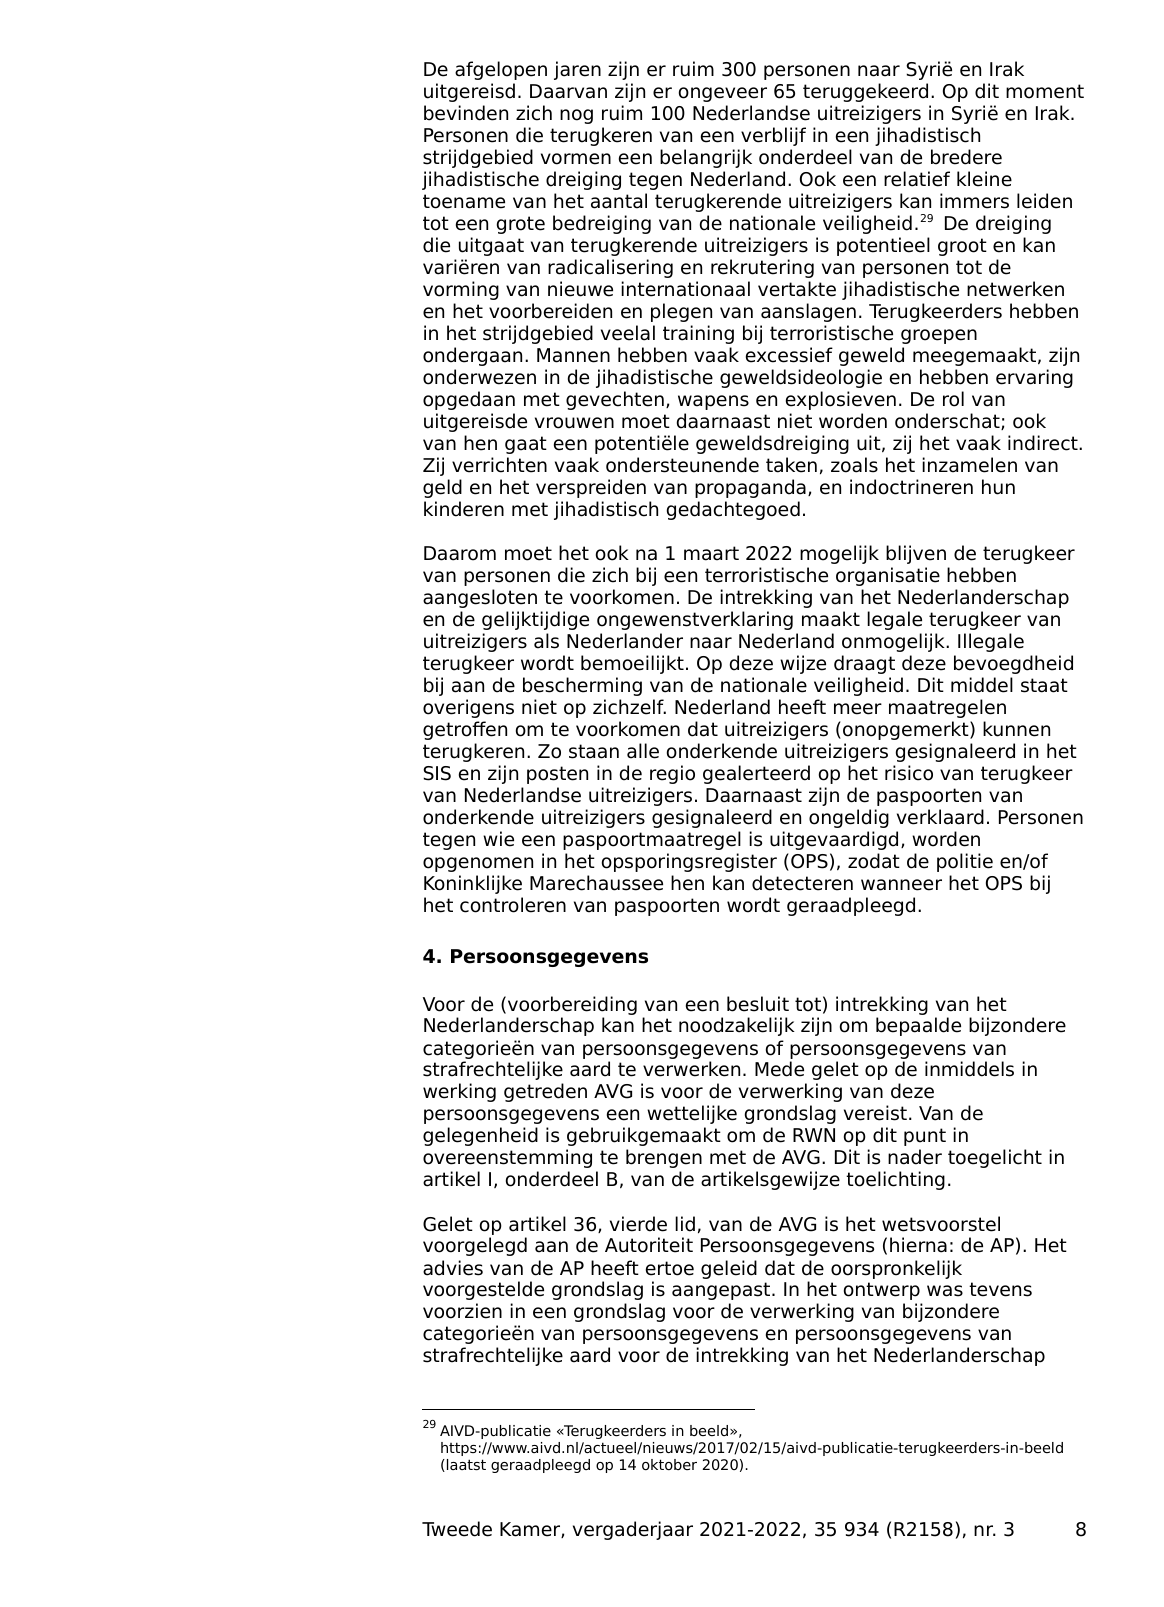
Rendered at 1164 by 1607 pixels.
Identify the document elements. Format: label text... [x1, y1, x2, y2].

text Daarom moet het ook na 1 maart 2022 mogelijk blijven de terugkeer van personen die zich bij een terroristische organisatie hebben aangesloten te voorkomen. De intrekking van het Nederlanderschap en de gelijktijdige ongewenstverklaring maakt legale terugkeer van uitreizigers als Nederlander naar Nederland onmogelijk. Illegale terugkeer wordt bemoeilijkt. Op deze wijze draagt deze bevoegdheid bij aan de bescherming van de nationale veiligheid. Dit middel staat overigens niet op zichzelf. Nederland heeft meer maatregelen getroffen om te voorkomen dat uitreizigers (onopgemerkt) kunnen terugkeren. Zo staan alle onderkende uitreizigers gesignaleerd in het SIS en zijn posten in de regio gealerteerd op het risico van terugkeer van Nederlandse uitreizigers. Daarnaast zijn de paspoorten van onderkende uitreizigers gesignaleerd en ongeldig verklaard. Personen tegen wie een paspoortmaatregel is uitgevaardigd, worden opgenomen in het opsporingsregister (OPS), zodat de politie en/of Koninklijke Marechaussee hen kan detecteren wanneer het OPS bij het controleren van paspoorten wordt geraadpleegd. [422, 543, 1087, 916]
text Gelet op artikel 36, vierde lid, van de AVG is het wetsvoorstel voorgelegd aan de Autoriteit Persoonsgegevens (hierna: de AP). Het advies van de AP heeft ertoe geleid dat de oorspronkelijk voorgestelde grondslag is aangepast. In het ontwerp was tevens voorzien in een grondslag voor de verwerking van bijzondere categorieën van persoonsgegevens en persoonsgegevens van strafrechtelijke aard voor de intrekking van het Nederlanderschap [422, 1213, 1087, 1367]
subtitle 4. Persoonsgegevens [422, 946, 1087, 968]
text De afgelopen jaren zijn er ruim 300 personen naar Syrië en Irak uitgereisd. Daarvan zijn er ongeveer 65 teruggekeerd. Op dit moment bevinden zich nog ruim 100 Nederlandse uitreizigers in Syrië en Irak. Personen die terugkeren van een verblijf in een jihadistisch strijdgebied vormen een belangrijk onderdeel van de bredere jihadistische dreiging tegen Nederland. Ook een relatief kleine toename van het aantal terugkerende uitreizigers kan immers leiden tot een grote bedreiging van de nationale veiligheid. De dreiging die uitgaat van terugkerende uitreizigers is potentieel groot en kan variëren van radicalisering en rekrutering van personen tot de vorming van nieuwe internationaal vertakte jihadistische netwerken en het voorbereiden en plegen van aanslagen. Terugkeerders hebben in het strijdgebied veelal training bij terroristische groepen ondergaan. Mannen hebben vaak excessief geweld meegemaakt, zijn onderwezen in de jihadistische geweldsideologie en hebben ervaring opgedaan met gevechten, wapens en explosieven. De rol van uitgereisde vrouwen moet daarnaast niet worden onderschat; ook van hen gaat een potentiële geweldsdreiging uit, zij het vaak indirect. Zij verrichten vaak ondersteunende taken, zoals het inzamelen van geld en het verspreiden van propaganda, en indoctrineren hun kinderen met jihadistisch gedachtegoed. [422, 59, 1087, 521]
text Voor de (voorbereiding van een besluit tot) intrekking van het Nederlanderschap kan het noodzakelijk zijn om bepaalde bijzondere categorieën van persoonsgegevens of persoonsgegevens van strafrechtelijke aard te verwerken. Mede gelet op de inmiddels in werking getreden AVG is voor de verwerking van deze persoonsgegevens een wettelijke grondslag vereist. Van de gelegenheid is gebruikgemaakt om de RWN op dit punt in overeenstemming te brengen met de AVG. Dit is nader toegelicht in artikel I, onderdeel B, van de artikelsgewijze toelichting. [422, 993, 1087, 1191]
text AIVD-publicatie «Terugkeerders in beeld», https://www.aivd.nl/actueel/nieuws/2017/02/15/aivd-publicatie-terugkeerders-in-beeld (laatst geraadpleegd op 14 oktober 2020). [422, 1418, 1087, 1474]
